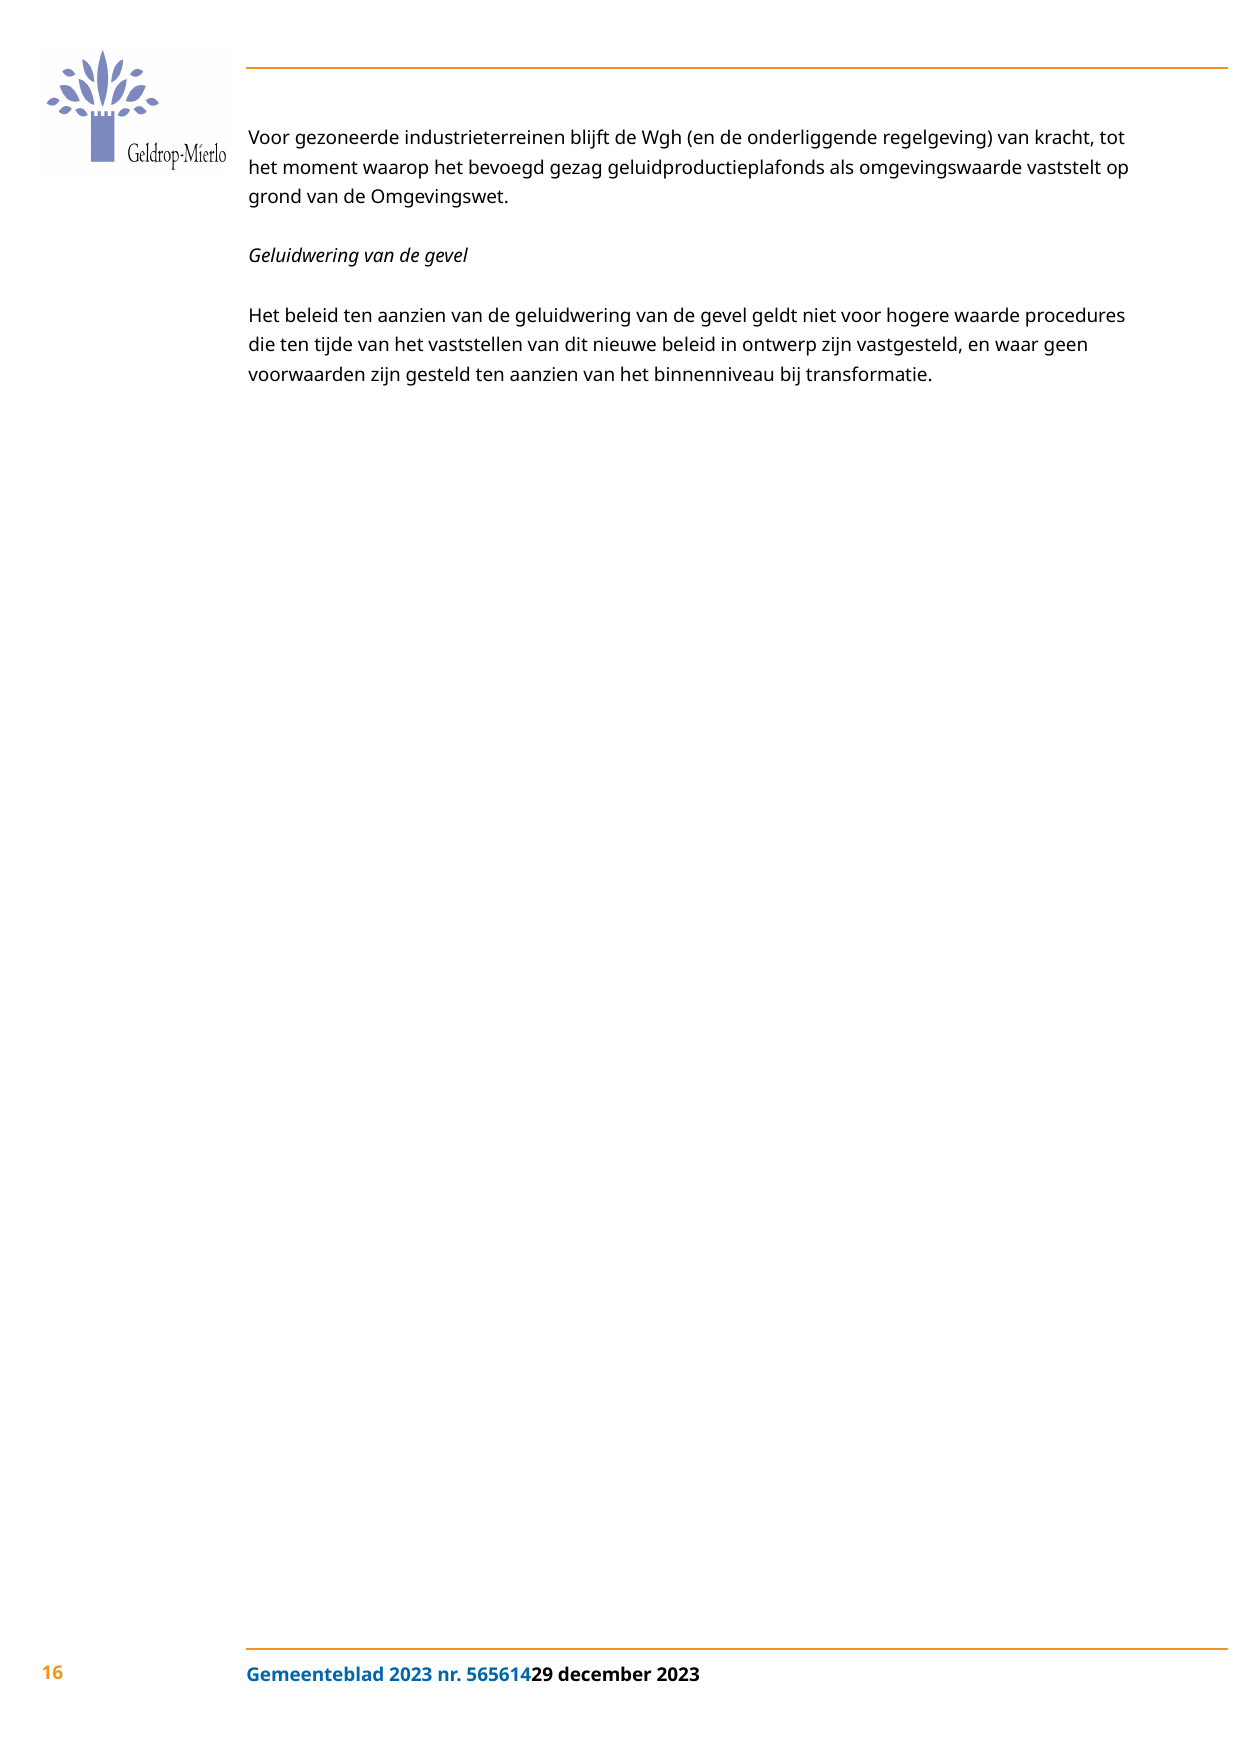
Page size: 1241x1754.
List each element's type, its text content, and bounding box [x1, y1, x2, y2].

text Het beleid ten aanzien van de geluidwering van de gevel geldt niet voor hogere waarde procedures die ten tijde van het vaststellen van dit nieuwe beleid in ontwerp zijn vastgesteld, en waar geen voorwaarden zijn gesteld ten aanzien van het binnenniveau bij transformatie. [248, 302, 1152, 387]
text Voor gezoneerde industrieterreinen blijft de Wgh (en de onderliggende regelgeving) van kracht, tot het moment waarop het bevoegd gezag geluidproductieplafonds als omgevingswaarde vaststelt op grond van de Omgevingswet. [248, 124, 1152, 209]
text Geluidwering van de gevel [248, 243, 1152, 268]
picture [41, 47, 231, 172]
